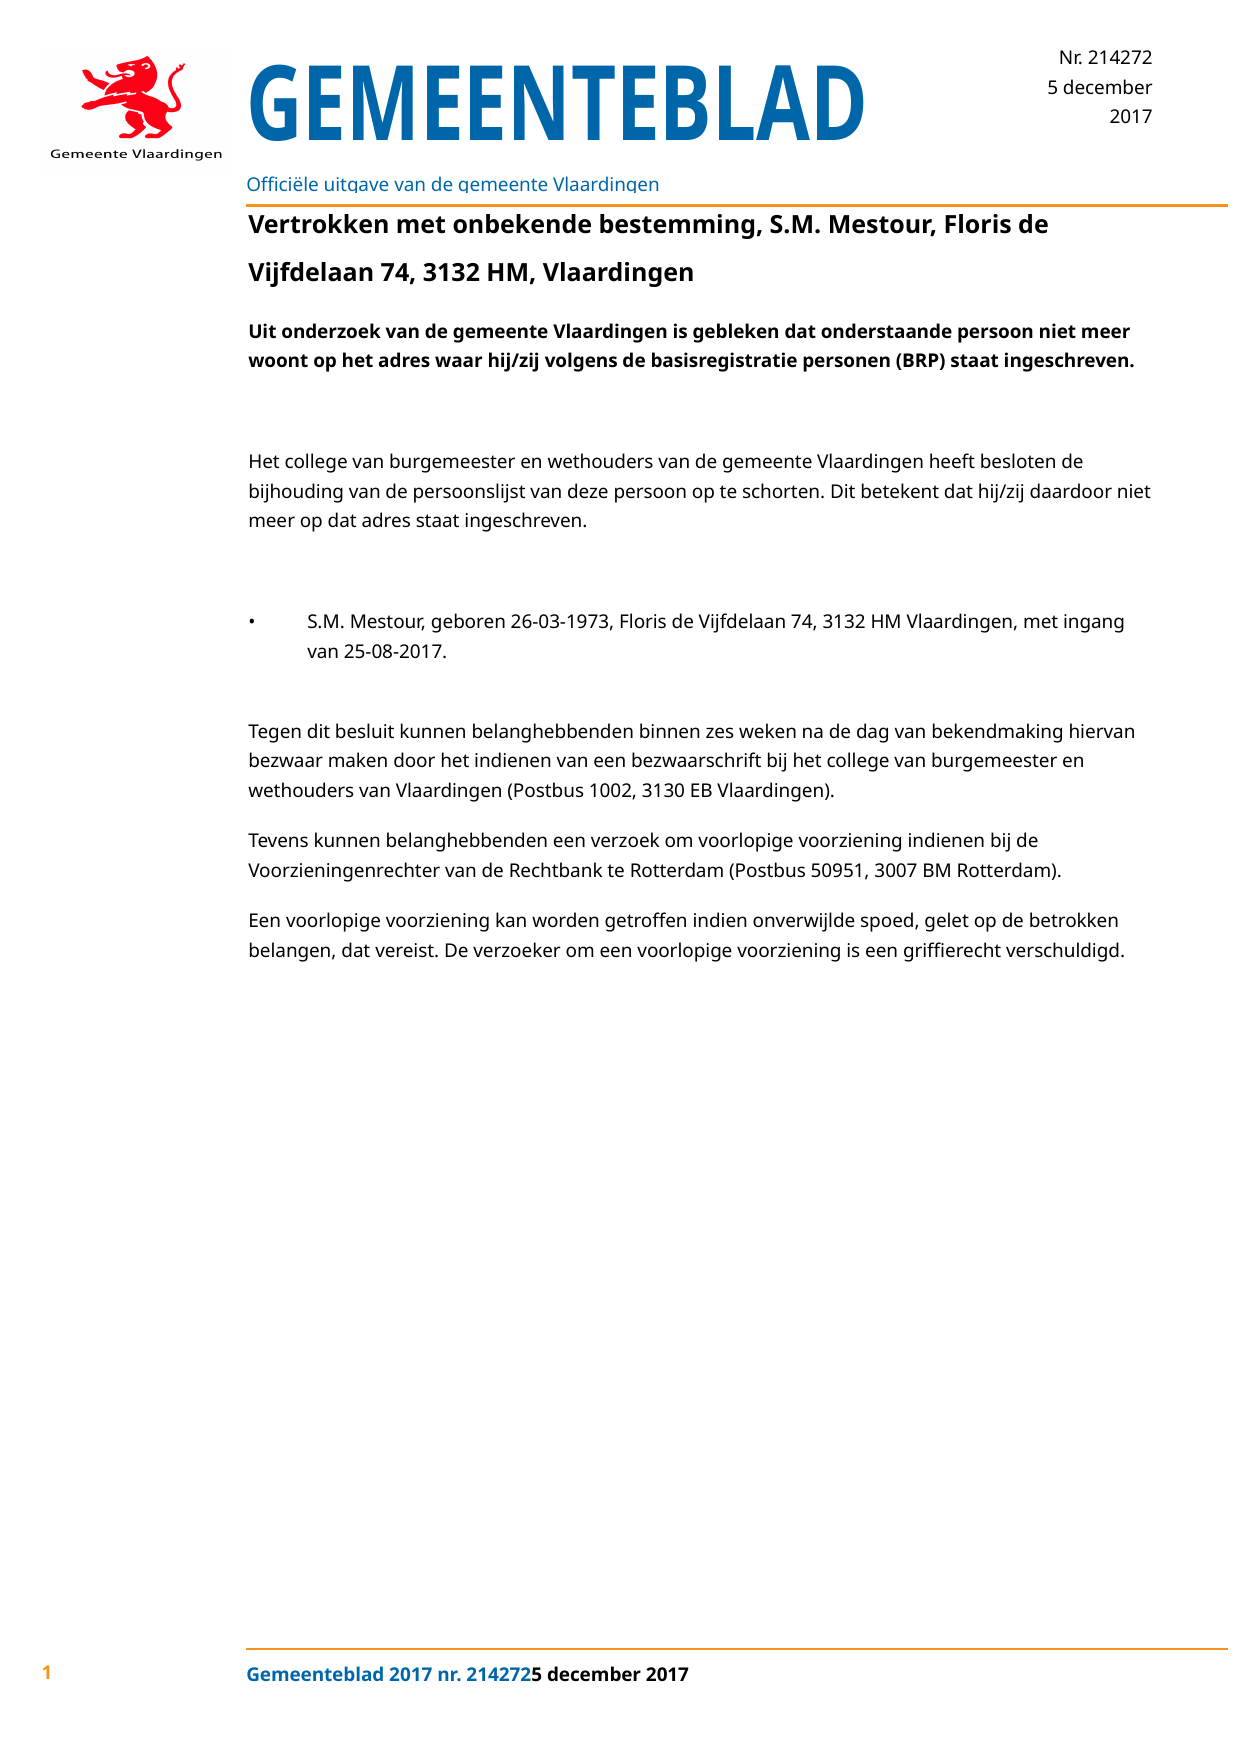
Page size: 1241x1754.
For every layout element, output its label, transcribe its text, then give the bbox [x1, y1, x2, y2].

text Tegen dit besluit kunnen belanghebbenden binnen zes weken na de dag van bekendmaking hiervan bezwaar maken door het indienen van een bezwaarschrift bij het college van burgemeester en wethouders van Vlaardingen (Postbus 1002, 3130 EB Vlaardingen). [248, 718, 1152, 803]
text Uit onderzoek van de gemeente Vlaardingen is gebleken dat onderstaande persoon niet meer woont op het adres waar hij/zij volgens de basisregistratie personen (BRP) staat ingeschreven. [248, 318, 1152, 373]
text Tevens kunnen belanghebbenden een verzoek om voorlopige voorziening indienen bij de Voorzieningenrechter van de Rechtbank te Rotterdam (Postbus 50951, 3007 BM Rotterdam). [248, 827, 1152, 883]
text Het college van burgemeester en wethouders van de gemeente Vlaardingen heeft besloten de bijhouding van de persoonslijst van deze persoon op te schorten. Dit betekent dat hij/zij daardoor niet meer op dat adres staat ingeschreven. [248, 448, 1152, 533]
list S.M. Mestour, geboren 26-03-1973, Floris de Vijfdelaan 74, 3132 HM Vlaardingen, met ingang van 25-08-2017. [248, 608, 1152, 664]
picture [41, 47, 231, 172]
text Een voorlopige voorziening kan worden getroffen indien onverwijlde spoed, gelet op de betrokken belangen, dat vereist. De verzoeker om een voorlopige voorziening is een griffierecht verschuldigd. [248, 907, 1152, 963]
text Vertrokken met onbekende bestemming, S.M. Mestour, Floris de Vijfdelaan 74, 3132 HM, Vlaardingen [248, 207, 1152, 288]
